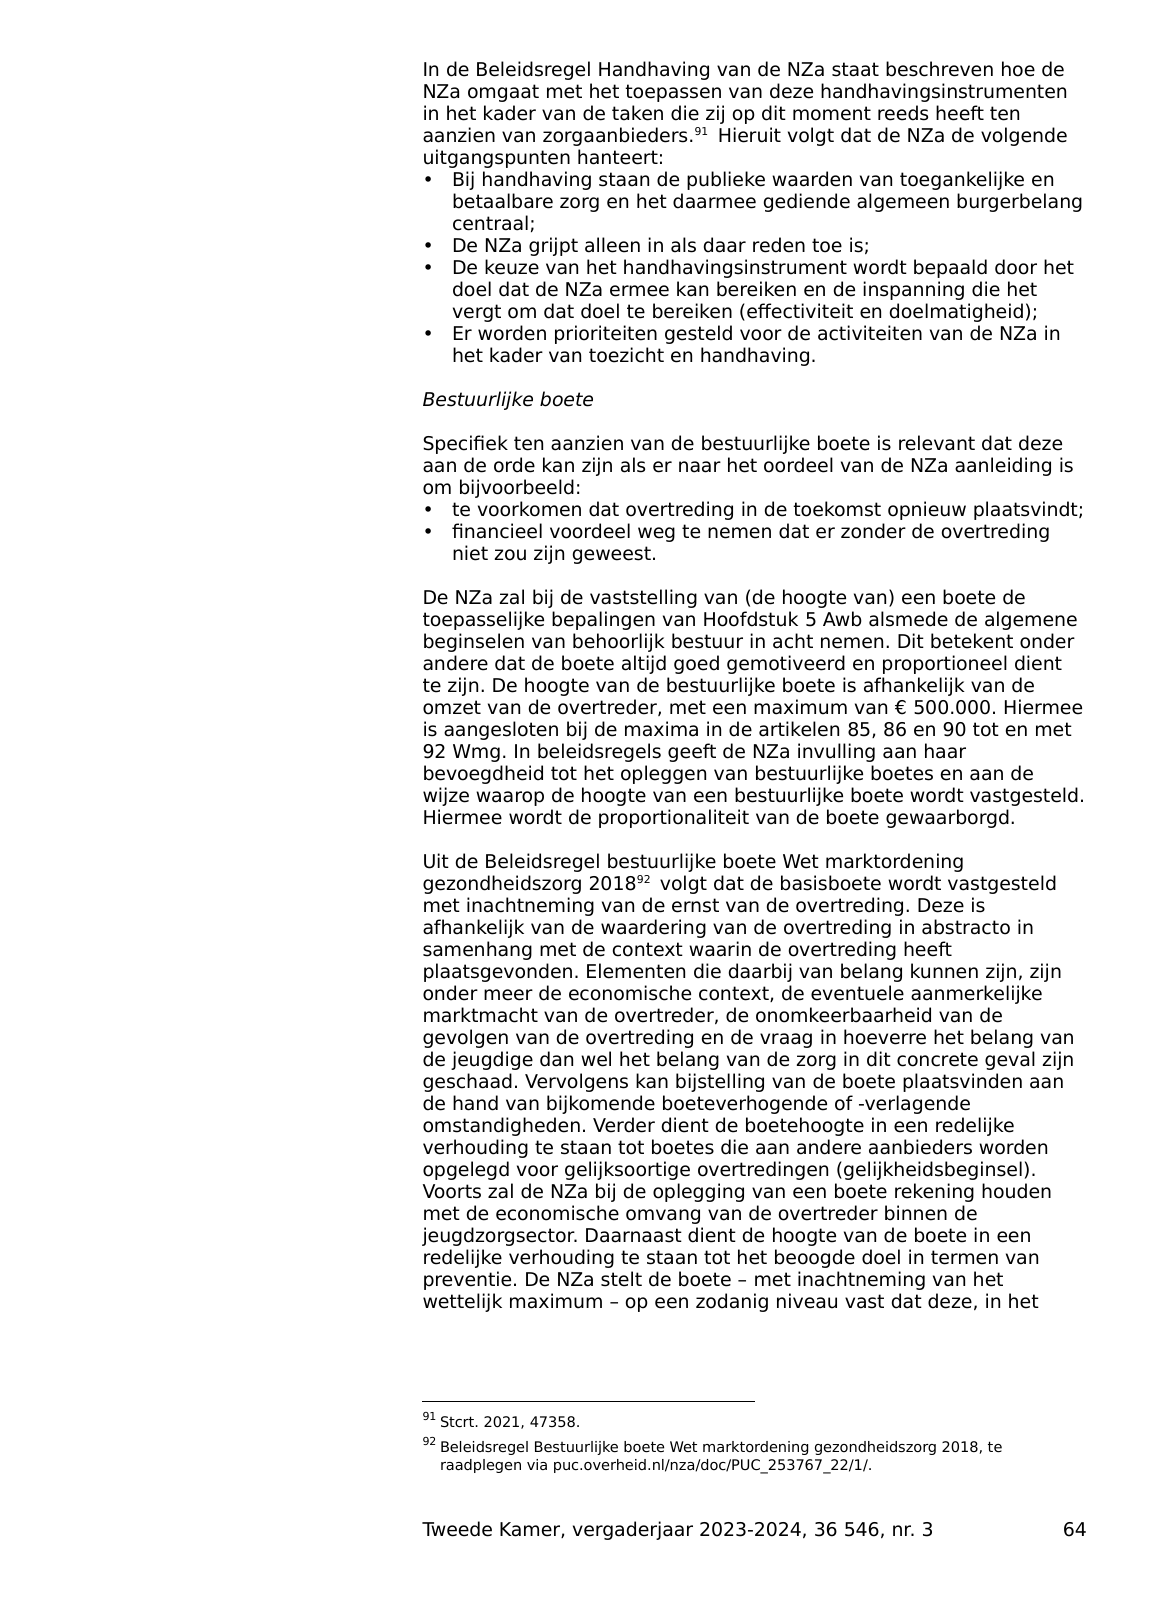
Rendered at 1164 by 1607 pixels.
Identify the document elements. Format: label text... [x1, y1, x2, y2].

text • financieel voordeel weg te nemen dat er zonder de overtreding niet zou zijn geweest. [422, 521, 1087, 565]
text • De keuze van het handhavingsinstrument wordt bepaald door het doel dat de NZa ermee kan bereiken en de inspanning die het vergt om dat doel te bereiken (effectiviteit en doelmatigheid); [422, 257, 1087, 323]
text • Bij handhaving staan de publieke waarden van toegankelijke en betaalbare zorg en het daarmee gediende algemeen burgerbelang centraal; [422, 169, 1087, 235]
text • De NZa grijpt alleen in als daar reden toe is; [422, 235, 1087, 257]
text Specifiek ten aanzien van de bestuurlijke boete is relevant dat deze aan de orde kan zijn als er naar het oordeel van de NZa aanleiding is om bijvoorbeeld: [422, 433, 1087, 499]
text • Er worden prioriteiten gesteld voor de activiteiten van de NZa in het kader van toezicht en handhaving. [422, 323, 1087, 367]
text In de Beleidsregel Handhaving van de NZa staat beschreven hoe de NZa omgaat met het toepassen van deze handhavingsinstrumenten in het kader van de taken die zij op dit moment reeds heeft ten aanzien van zorgaanbieders. Hieruit volgt dat de NZa de volgende uitgangspunten hanteert: [422, 59, 1087, 169]
subtitle Bestuurlijke boete [422, 389, 1087, 411]
text Beleidsregel Bestuurlijke boete Wet marktordening gezondheidszorg 2018, te raadplegen via puc.overheid.nl/nza/doc/PUC_253767_22/1/. [422, 1435, 1087, 1474]
text De NZa zal bij de vaststelling van (de hoogte van) een boete de toepasselijke bepalingen van Hoofdstuk 5 Awb alsmede de algemene beginselen van behoorlijk bestuur in acht nemen. Dit betekent onder andere dat de boete altijd goed gemotiveerd en proportioneel dient te zijn. De hoogte van de bestuurlijke boete is afhankelijk van de omzet van de overtreder, met een maximum van € 500.000. Hiermee is aangesloten bij de maxima in de artikelen 85, 86 en 90 tot en met 92 Wmg. In beleidsregels geeft de NZa invulling aan haar bevoegdheid tot het opleggen van bestuurlijke boetes en aan de wijze waarop de hoogte van een bestuurlijke boete wordt vastgesteld. Hiermee wordt de proportionaliteit van de boete gewaarborgd. [422, 587, 1087, 829]
text Uit de Beleidsregel bestuurlijke boete Wet marktordening gezondheidszorg 2018 volgt dat de basisboete wordt vastgesteld met inachtneming van de ernst van de overtreding. Deze is afhankelijk van de waardering van de overtreding in abstracto in samenhang met de context waarin de overtreding heeft plaatsgevonden. Elementen die daarbij van belang kunnen zijn, zijn onder meer de economische context, de eventuele aanmerkelijke marktmacht van de overtreder, de onomkeerbaarheid van de gevolgen van de overtreding en de vraag in hoeverre het belang van de jeugdige dan wel het belang van de zorg in dit concrete geval zijn geschaad. Vervolgens kan bijstelling van de boete plaatsvinden aan de hand van bijkomende boeteverhogende of -verlagende omstandigheden. Verder dient de boetehoogte in een redelijke verhouding te staan tot boetes die aan andere aanbieders worden opgelegd voor gelijksoortige overtredingen (gelijkheidsbeginsel). Voorts zal de NZa bij de oplegging van een boete rekening houden met de economische omvang van de overtreder binnen de jeugdzorgsector. Daarnaast dient de hoogte van de boete in een redelijke verhouding te staan tot het beoogde doel in termen van preventie. De NZa stelt de boete – met inachtneming van het wettelijk maximum – op een zodanig niveau vast dat deze, in het [422, 851, 1087, 1313]
text • te voorkomen dat overtreding in de toekomst opnieuw plaatsvindt; [422, 499, 1087, 521]
text Stcrt. 2021, 47358. [422, 1410, 1087, 1432]
